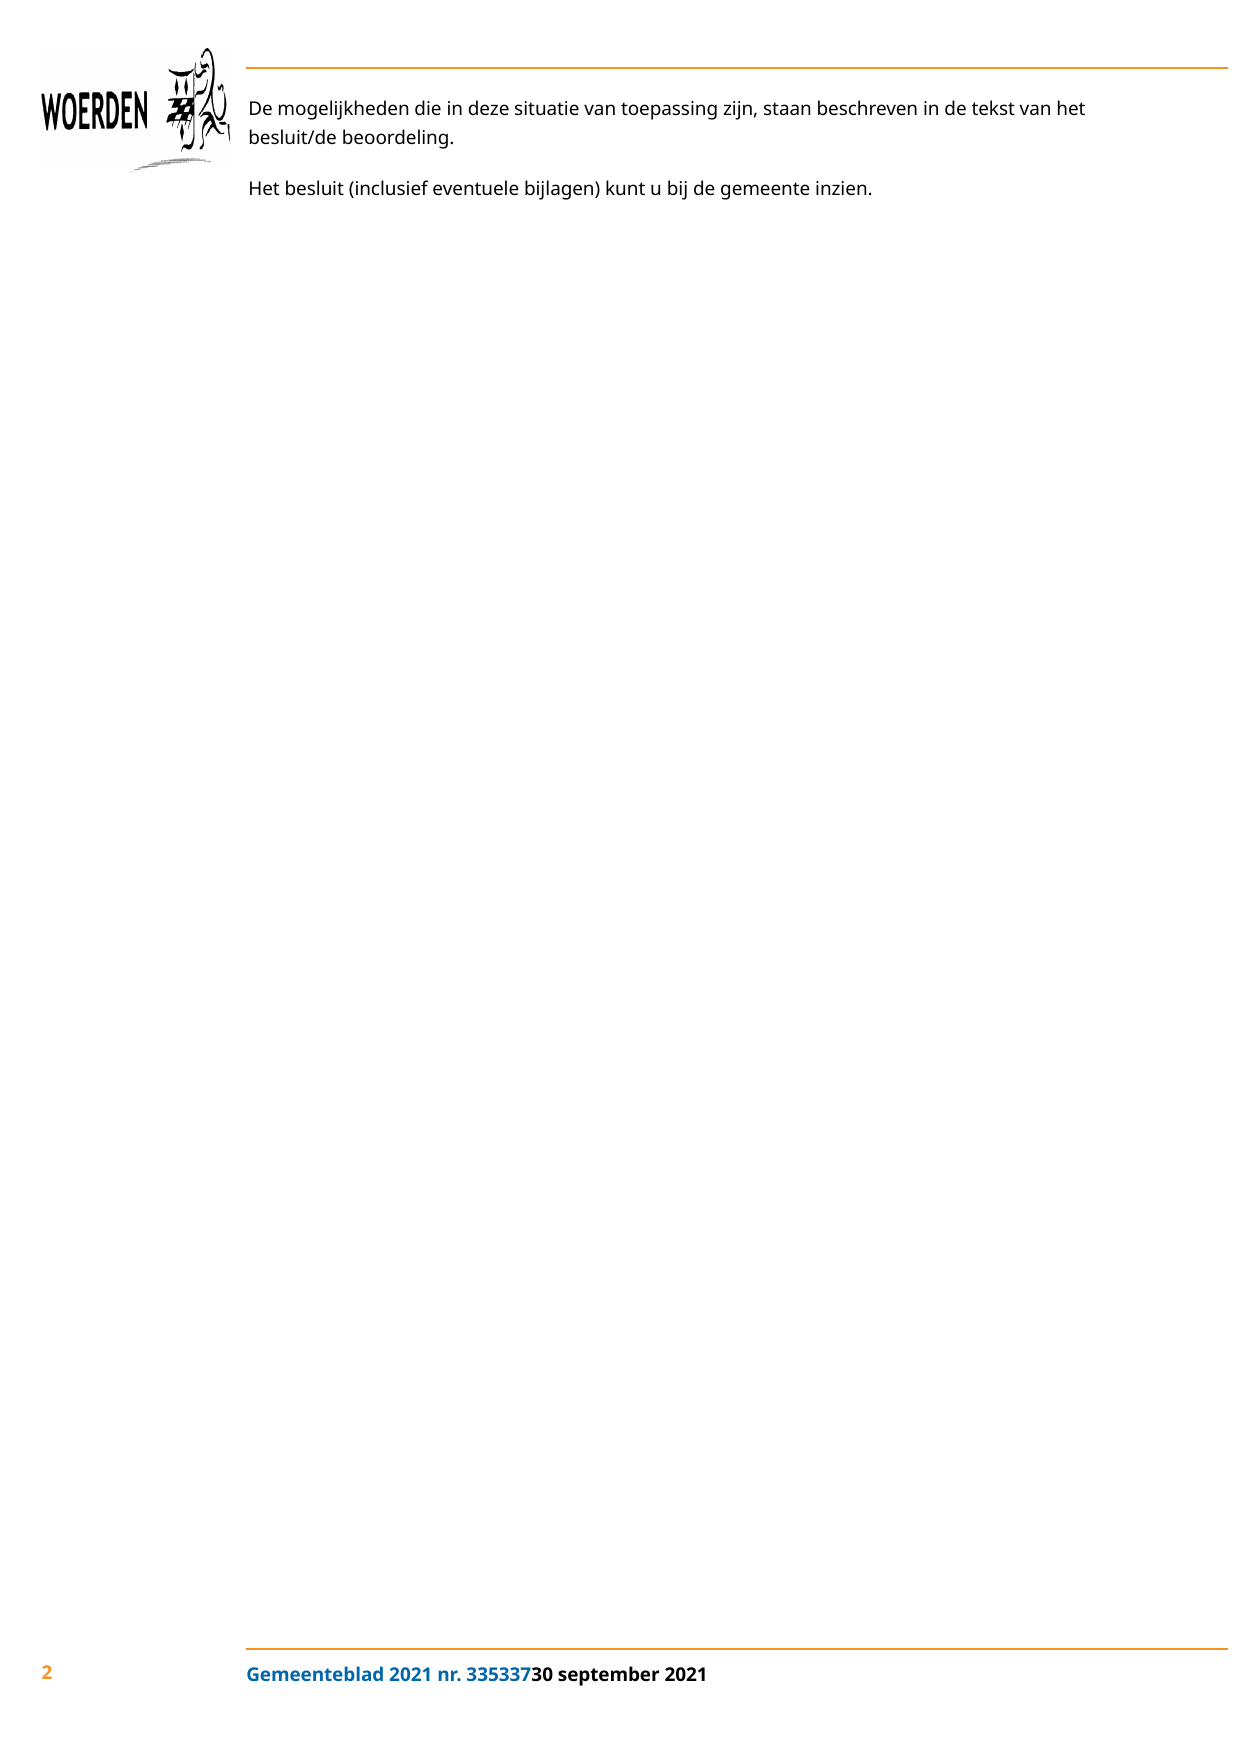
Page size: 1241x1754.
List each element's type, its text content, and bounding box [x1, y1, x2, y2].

picture [41, 47, 231, 172]
text Het besluit (inclusief eventuele bijlagen) kunt u bij de gemeente inzien. [248, 175, 1152, 201]
text De mogelijkheden die in deze situatie van toepassing zijn, staan beschreven in de tekst van het besluit/de beoordeling. [248, 95, 1152, 150]
